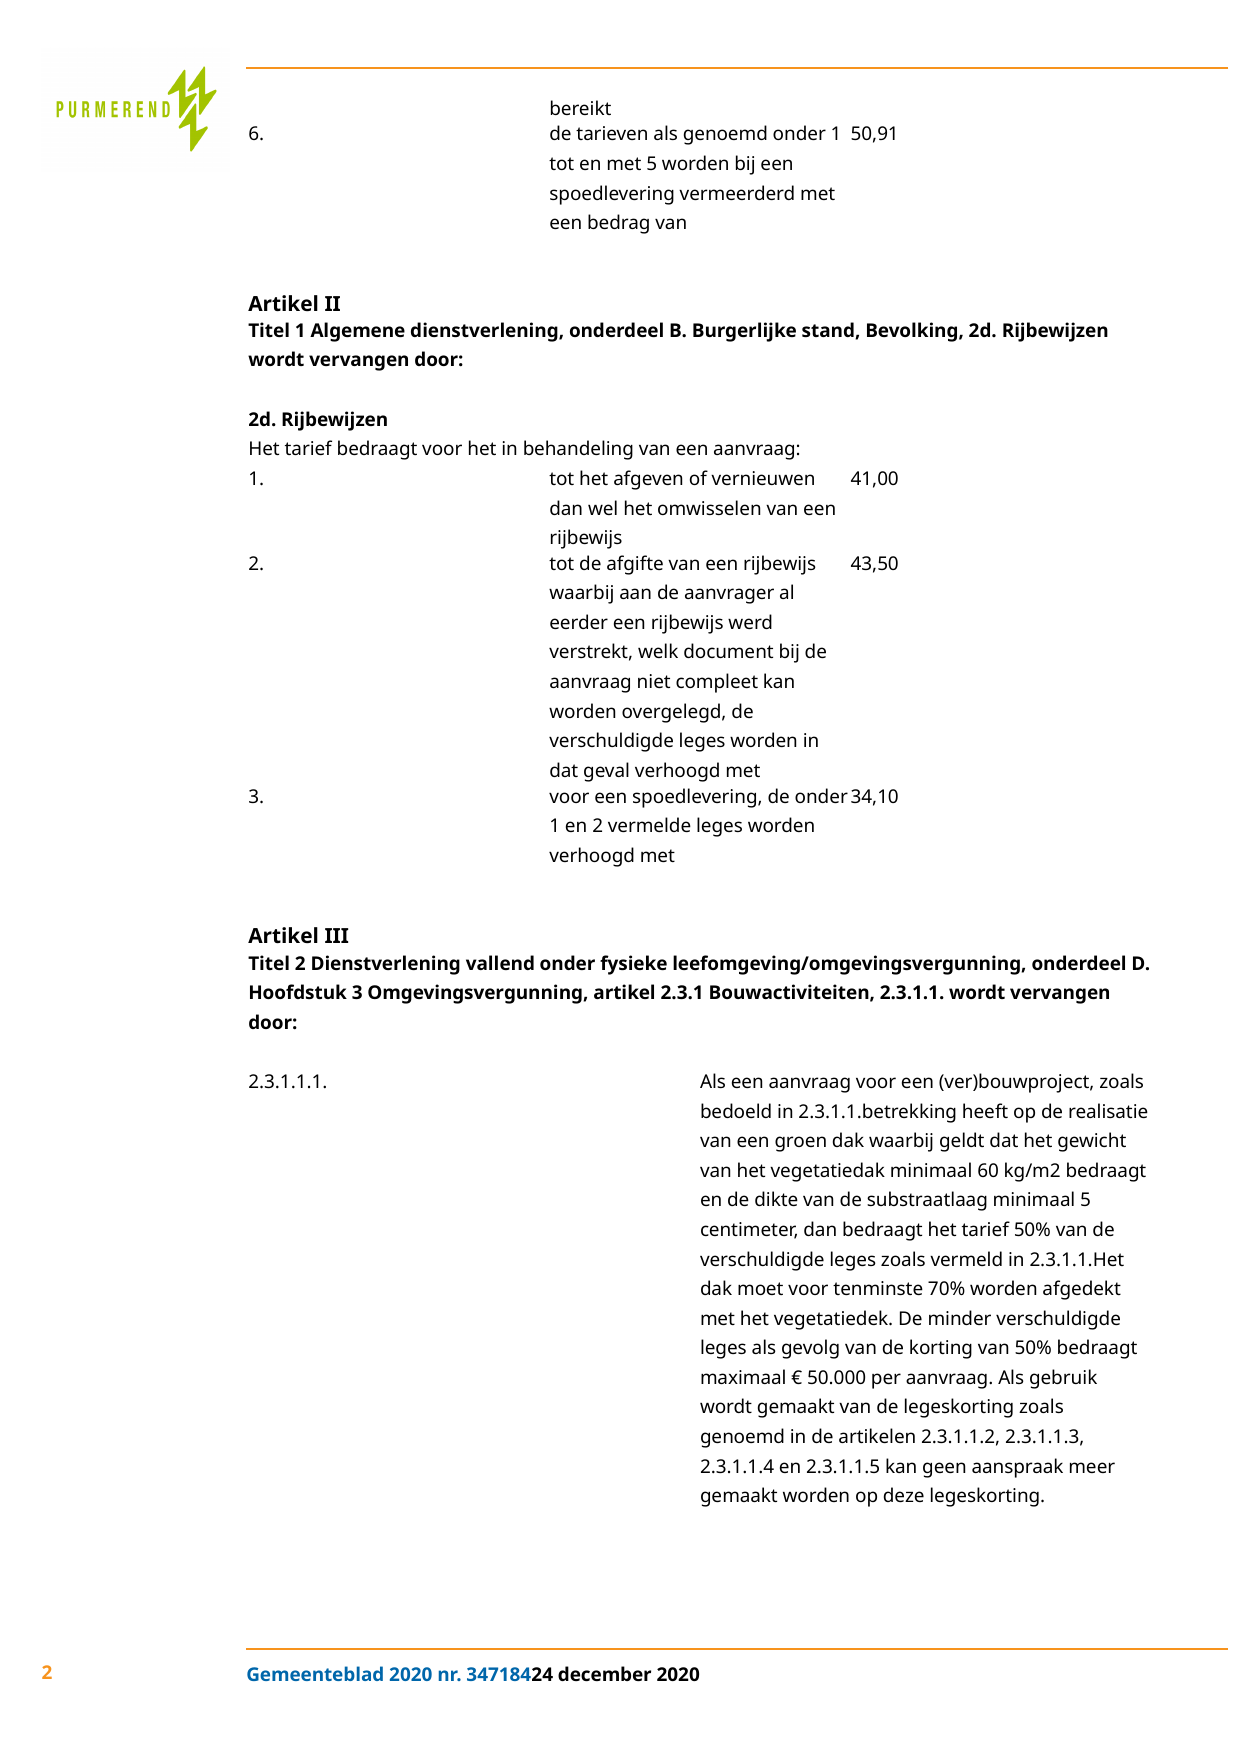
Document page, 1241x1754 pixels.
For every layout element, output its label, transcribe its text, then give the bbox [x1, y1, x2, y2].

picture [41, 47, 231, 172]
table_header 2.3.1.1.1. [248, 1068, 700, 1508]
table_cell [248, 95, 549, 121]
table_cell 50,91 [850, 121, 1152, 235]
table_cell 2. [248, 550, 549, 783]
table_cell 3. [248, 783, 549, 868]
table_cell [850, 95, 1152, 121]
table_cell 43,50 [850, 550, 1152, 783]
table_header 41,00 [850, 465, 1152, 550]
text Artikel II [248, 289, 1152, 317]
table_cell tot de afgifte van een rijbewijs waarbij aan de aanvrager al eerder een rijbewijs werd verstrekt, welk document bij de aanvraag niet compleet kan worden overgelegd, de verschuldigde leges worden in dat geval verhoogd met [549, 550, 850, 783]
text Titel 1 Algemene dienstverlening, onderdeel B. Burgerlijke stand, Bevolking, 2d. Rijbewijzen wordt vervangen door: [248, 317, 1152, 372]
text Het tarief bedraagt voor het in behandeling van een aanvraag: [248, 435, 1152, 461]
table_cell voor een spoedlevering, de onder 1 en 2 vermelde leges worden verhoogd met [549, 783, 850, 868]
text Artikel III [248, 921, 1152, 950]
table_header 1. [248, 465, 549, 550]
table_cell 34,10 [850, 783, 1152, 868]
table_cell 6. [248, 121, 549, 235]
table_cell de tarieven als genoemd onder 1 tot en met 5 worden bij een spoedlevering vermeerderd met een bedrag van [549, 121, 850, 235]
text Titel 2 Dienstverlening vallend onder fysieke leefomgeving/omgevingsvergunning, onderdeel D. Hoofdstuk 3 Omgevingsvergunning, artikel 2.3.1 Bouwactiviteiten, 2.3.1.1. wordt vervangen door: [248, 950, 1152, 1035]
table_header Als een aanvraag voor een (ver)bouwproject, zoals bedoeld in 2.3.1.1.betrekking heeft op de realisatie van een groen dak waarbij geldt dat het gewicht van het vegetatiedak minimaal 60 kg/m2 bedraagt en de dikte van de substraatlaag minimaal 5 centimeter, dan bedraagt het tarief 50% van de verschuldigde leges zoals vermeld in 2.3.1.1.Het dak moet voor tenminste 70% worden afgedekt met het vegetatiedek. De minder verschuldigde leges als gevolg van de korting van 50% bedraagt maximaal € 50.000 per aanvraag. Als gebruik wordt gemaakt van de legeskorting zoals genoemd in de artikelen 2.3.1.1.2, 2.3.1.1.3, 2.3.1.1.4 en 2.3.1.1.5 kan geen aanspraak meer gemaakt worden op deze legeskorting. [700, 1068, 1152, 1508]
table_cell bereikt [549, 95, 850, 121]
text 2d. Rijbewijzen [248, 406, 1152, 432]
table_header tot het afgeven of vernieuwen dan wel het omwisselen van een rijbewijs [549, 465, 850, 550]
